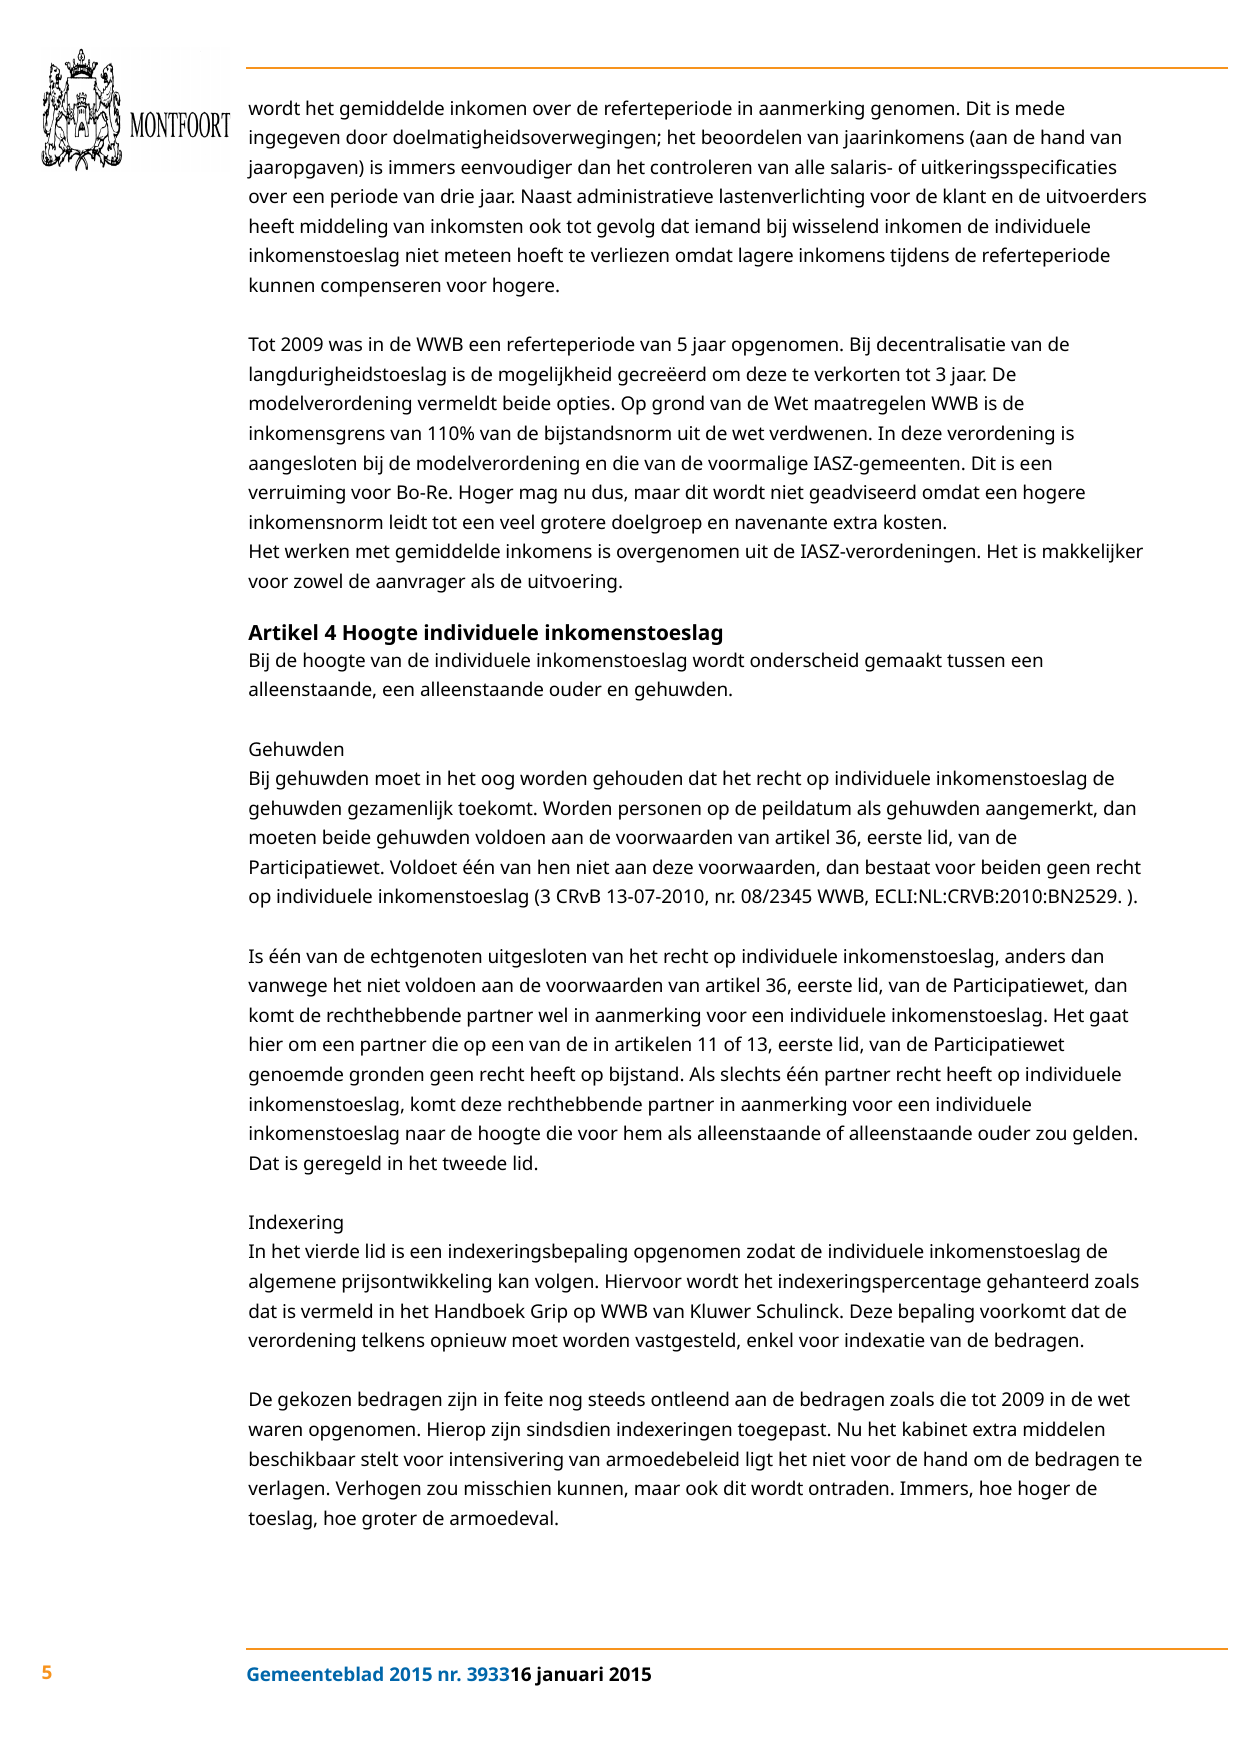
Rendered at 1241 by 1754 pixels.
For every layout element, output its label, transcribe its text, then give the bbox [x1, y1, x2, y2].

text Gehuwden [248, 736, 1152, 761]
text Bij de hoogte van de individuele inkomenstoeslag wordt onderscheid gemaakt tussen een alleenstaande, een alleenstaande ouder en gehuwden. [248, 647, 1152, 702]
picture [41, 47, 231, 172]
text Het werken met gemiddelde inkomens is overgenomen uit de IASZ-verordeningen. Het is makkelijker voor zowel de aanvrager als de uitvoering. [248, 538, 1152, 594]
text Tot 2009 was in de WWB een referteperiode van 5 jaar opgenomen. Bij decentralisatie van de langdurigheidstoeslag is de mogelijkheid gecreëerd om deze te verkorten tot 3 jaar. De modelverordening vermeldt beide opties. Op grond van de Wet maatregelen WWB is de inkomensgrens van 110% van de bijstandsnorm uit de wet verdwenen. In deze verordening is aangesloten bij de modelverordening en die van de voormalige IASZ-gemeenten. Dit is een verruiming voor Bo-Re. Hoger mag nu dus, maar dit wordt niet geadviseerd omdat een hogere inkomensnorm leidt tot een veel grotere doelgroep en navenante extra kosten. [248, 331, 1152, 535]
text De gekozen bedragen zijn in feite nog steeds ontleend aan de bedragen zoals die tot 2009 in de wet waren opgenomen. Hierop zijn sindsdien indexeringen toegepast. Nu het kabinet extra middelen beschikbaar stelt voor intensivering van armoedebeleid ligt het niet voor de hand om de bedragen te verlagen. Verhogen zou misschien kunnen, maar ook dit wordt ontraden. Immers, hoe hoger de toeslag, hoe groter de armoedeval. [248, 1387, 1152, 1531]
text wordt het gemiddelde inkomen over de referteperiode in aanmerking genomen. Dit is mede ingegeven door doelmatigheidsoverwegingen; het beoordelen van jaarinkomens (aan de hand van jaaropgaven) is immers eenvoudiger dan het controleren van alle salaris- of uitkeringsspecificaties over een periode van drie jaar. Naast administratieve lastenverlichting voor de klant en de uitvoerders heeft middeling van inkomsten ook tot gevolg dat iemand bij wisselend inkomen de individuele inkomenstoeslag niet meteen hoeft te verliezen omdat lagere inkomens tijdens de referteperiode kunnen compenseren voor hogere. [248, 95, 1152, 298]
text Is één van de echtgenoten uitgesloten van het recht op individuele inkomenstoeslag, anders dan vanwege het niet voldoen aan de voorwaarden van artikel 36, eerste lid, van de Participatiewet, dan komt de rechthebbende partner wel in aanmerking voor een individuele inkomenstoeslag. Het gaat hier om een partner die op een van de in artikelen 11 of 13, eerste lid, van de Participatiewet genoemde gronden geen recht heeft op bijstand. Als slechts één partner recht heeft op individuele inkomenstoeslag, komt deze rechthebbende partner in aanmerking voor een individuele inkomenstoeslag naar de hoogte die voor hem als alleenstaande of alleenstaande ouder zou gelden. Dat is geregeld in het tweede lid. [248, 943, 1152, 1176]
text Bij gehuwden moet in het oog worden gehouden dat het recht op individuele inkomenstoeslag de gehuwden gezamenlijk toekomt. Worden personen op de peildatum als gehuwden aangemerkt, dan moeten beide gehuwden voldoen aan de voorwaarden van artikel 36, eerste lid, van de Participatiewet. Voldoet één van hen niet aan deze voorwaarden, dan bestaat voor beiden geen recht op individuele inkomenstoeslag (3 CRvB 13-07-2010, nr. 08/2345 WWB, ECLI:NL:CRVB:2010:BN2529. ). [248, 765, 1152, 909]
text Artikel 4 Hoogte individuele inkomenstoeslag [248, 618, 1152, 647]
text In het vierde lid is een indexeringsbepaling opgenomen zodat de individuele inkomenstoeslag de algemene prijsontwikkeling kan volgen. Hiervoor wordt het indexeringspercentage gehanteerd zoals dat is vermeld in het Handboek Grip op WWB van Kluwer Schulinck. Deze bepaling voorkomt dat de verordening telkens opnieuw moet worden vastgesteld, enkel voor indexatie van de bedragen. [248, 1239, 1152, 1353]
text Indexering [248, 1209, 1152, 1235]
